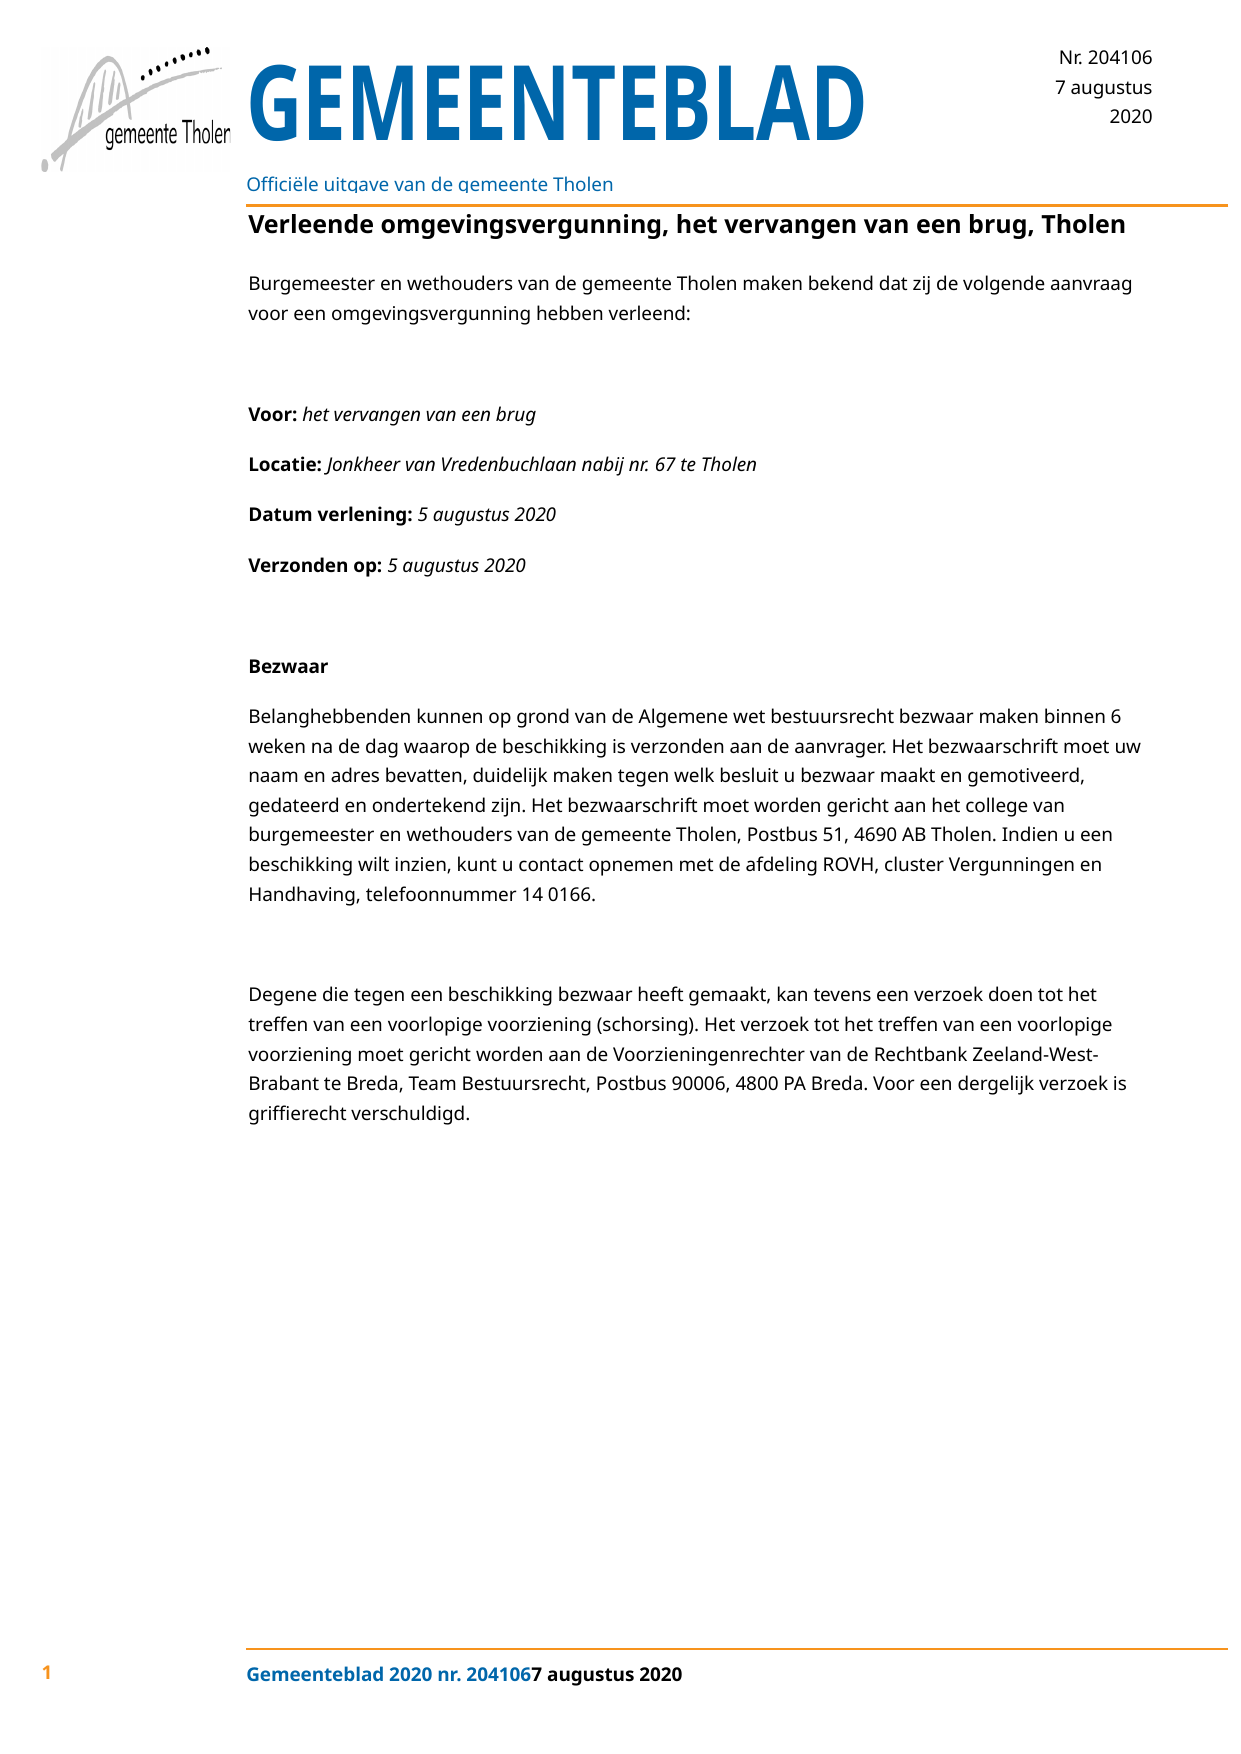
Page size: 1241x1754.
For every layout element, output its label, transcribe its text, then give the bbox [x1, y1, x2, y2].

text Verleende omgevingsvergunning, het vervangen van een brug, Tholen [248, 207, 1152, 241]
text Datum verlening: 5 augustus 2020 [248, 502, 1152, 527]
text Locatie: Jonkheer van Vredenbuchlaan nabij nr. 67 te Tholen [248, 451, 1152, 477]
text Degene die tegen een beschikking bezwaar heeft gemaakt, kan tevens een verzoek doen tot het treffen van een voorlopige voorziening (schorsing). Het verzoek tot het treffen van een voorlopige voorziening moet gericht worden aan de Voorzieningenrechter van de Rechtbank Zeeland-West-Brabant te Breda, Team Bestuursrecht, Postbus 90006, 4800 PA Breda. Voor een dergelijk verzoek is griffierecht verschuldigd. [248, 982, 1152, 1126]
text Voor: het vervangen van een brug [248, 401, 1152, 426]
text Belanghebbenden kunnen op grond van de Algemene wet bestuursrecht bezwaar maken binnen 6 weken na de dag waarop de beschikking is verzonden aan de aanvrager. Het bezwaarschrift moet uw naam en adres bevatten, duidelijk maken tegen welk besluit u bezwaar maakt en gemotiveerd, gedateerd en ondertekend zijn. Het bezwaarschrift moet worden gericht aan het college van burgemeester en wethouders van de gemeente Tholen, Postbus 51, 4690 AB Tholen. Indien u een beschikking wilt inzien, kunt u contact opnemen met de afdeling ROVH, cluster Vergunningen en Handhaving, telefoonnummer 14 0166. [248, 703, 1152, 906]
picture [41, 47, 231, 172]
text Verzonden op: 5 augustus 2020 [248, 552, 1152, 578]
text Bezwaar [248, 653, 1152, 678]
text Burgemeester en wethouders van de gemeente Tholen maken bekend dat zij de volgende aanvraag voor een omgevingsvergunning hebben verleend: [248, 270, 1152, 326]
